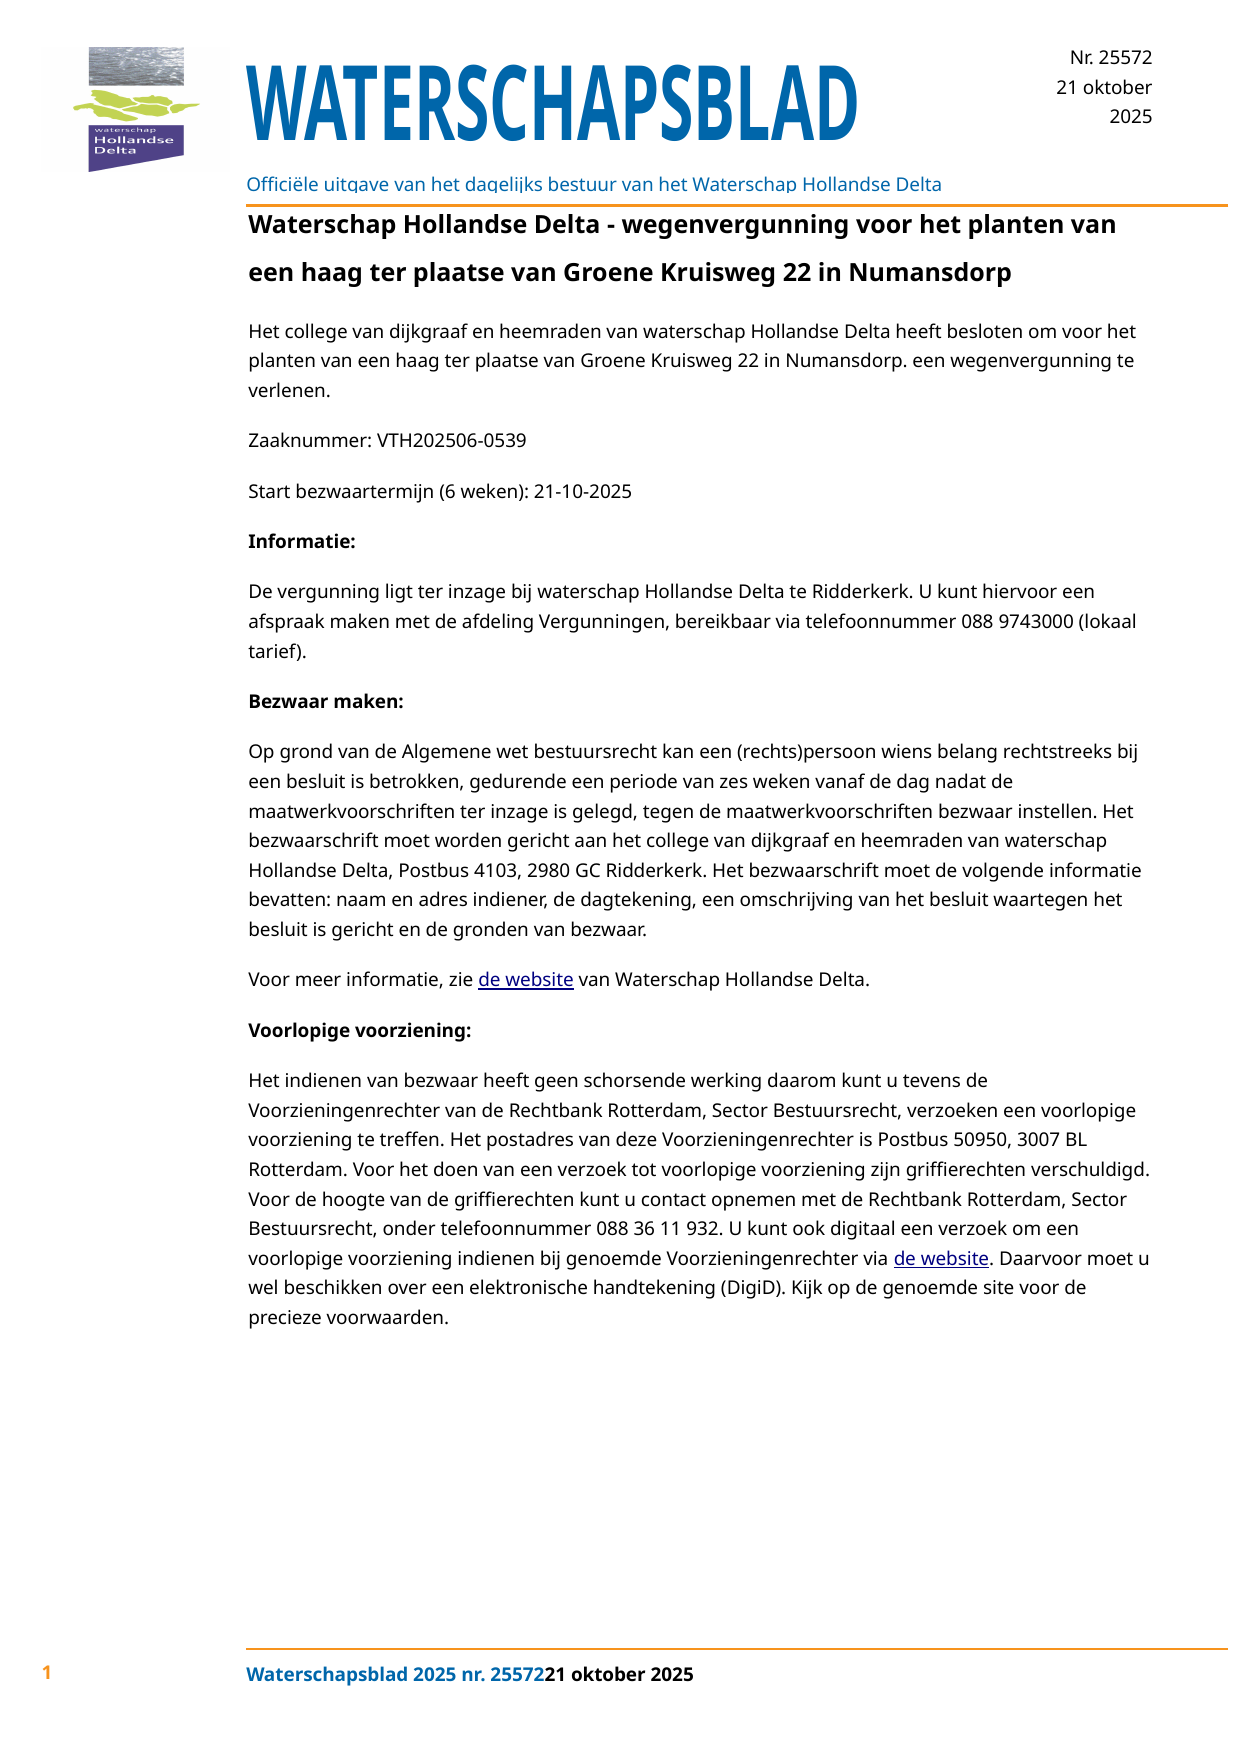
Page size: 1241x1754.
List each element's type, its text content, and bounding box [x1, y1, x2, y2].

text Start bezwaartermijn (6 weken): 21-10-2025 [248, 478, 1152, 504]
text Bezwaar maken: [248, 688, 1152, 714]
text Het indienen van bezwaar heeft geen schorsende werking daarom kunt u tevens de Voorzieningenrechter van de Rechtbank Rotterdam, Sector Bestuursrecht, verzoeken een voorlopige voorziening te treffen. Het postadres van deze Voorzieningenrechter is Postbus 50950, 3007 BL Rotterdam. Voor het doen van een verzoek tot voorlopige voorziening zijn griffierechten verschuldigd. Voor de hoogte van de griffierechten kunt u contact opnemen met de Rechtbank Rotterdam, Sector Bestuursrecht, onder telefoonnummer 088 36 11 932. U kunt ook digitaal een verzoek om een voorlopige voorziening indienen bij genoemde Voorzieningenrechter via de website. Daarvoor moet u wel beschikken over een elektronische handtekening (DigiD). Kijk op de genoemde site voor de precieze voorwaarden. [248, 1067, 1152, 1330]
text Voorlopige voorziening: [248, 1017, 1152, 1043]
picture [41, 47, 231, 172]
text Waterschap Hollandse Delta - wegenvergunning voor het planten van een haag ter plaatse van Groene Kruisweg 22 in Numansdorp [248, 207, 1152, 288]
text Het college van dijkgraaf en heemraden van waterschap Hollandse Delta heeft besloten om voor het planten van een haag ter plaatse van Groene Kruisweg 22 in Numansdorp. een wegenvergunning te verlenen. [248, 318, 1152, 403]
text Informatie: [248, 528, 1152, 554]
text Voor meer informatie, zie de website van Waterschap Hollandse Delta. [248, 967, 1152, 992]
text Zaaknummer: VTH202506-0539 [248, 427, 1152, 453]
text De vergunning ligt ter inzage bij waterschap Hollandse Delta te Ridderkerk. U kunt hiervoor een afspraak maken met de afdeling Vergunningen, bereikbaar via telefoonnummer 088 9743000 (lokaal tarief). [248, 579, 1152, 664]
text Op grond van de Algemene wet bestuursrecht kan een (rechts)persoon wiens belang rechtstreeks bij een besluit is betrokken, gedurende een periode van zes weken vanaf de dag nadat de maatwerkvoorschriften ter inzage is gelegd, tegen de maatwerkvoorschriften bezwaar instellen. Het bezwaarschrift moet worden gericht aan het college van dijkgraaf en heemraden van waterschap Hollandse Delta, Postbus 4103, 2980 GC Ridderkerk. Het bezwaarschrift moet de volgende informatie bevatten: naam en adres indiener, de dagtekening, een omschrijving van het besluit waartegen het besluit is gericht en de gronden van bezwaar. [248, 739, 1152, 942]
